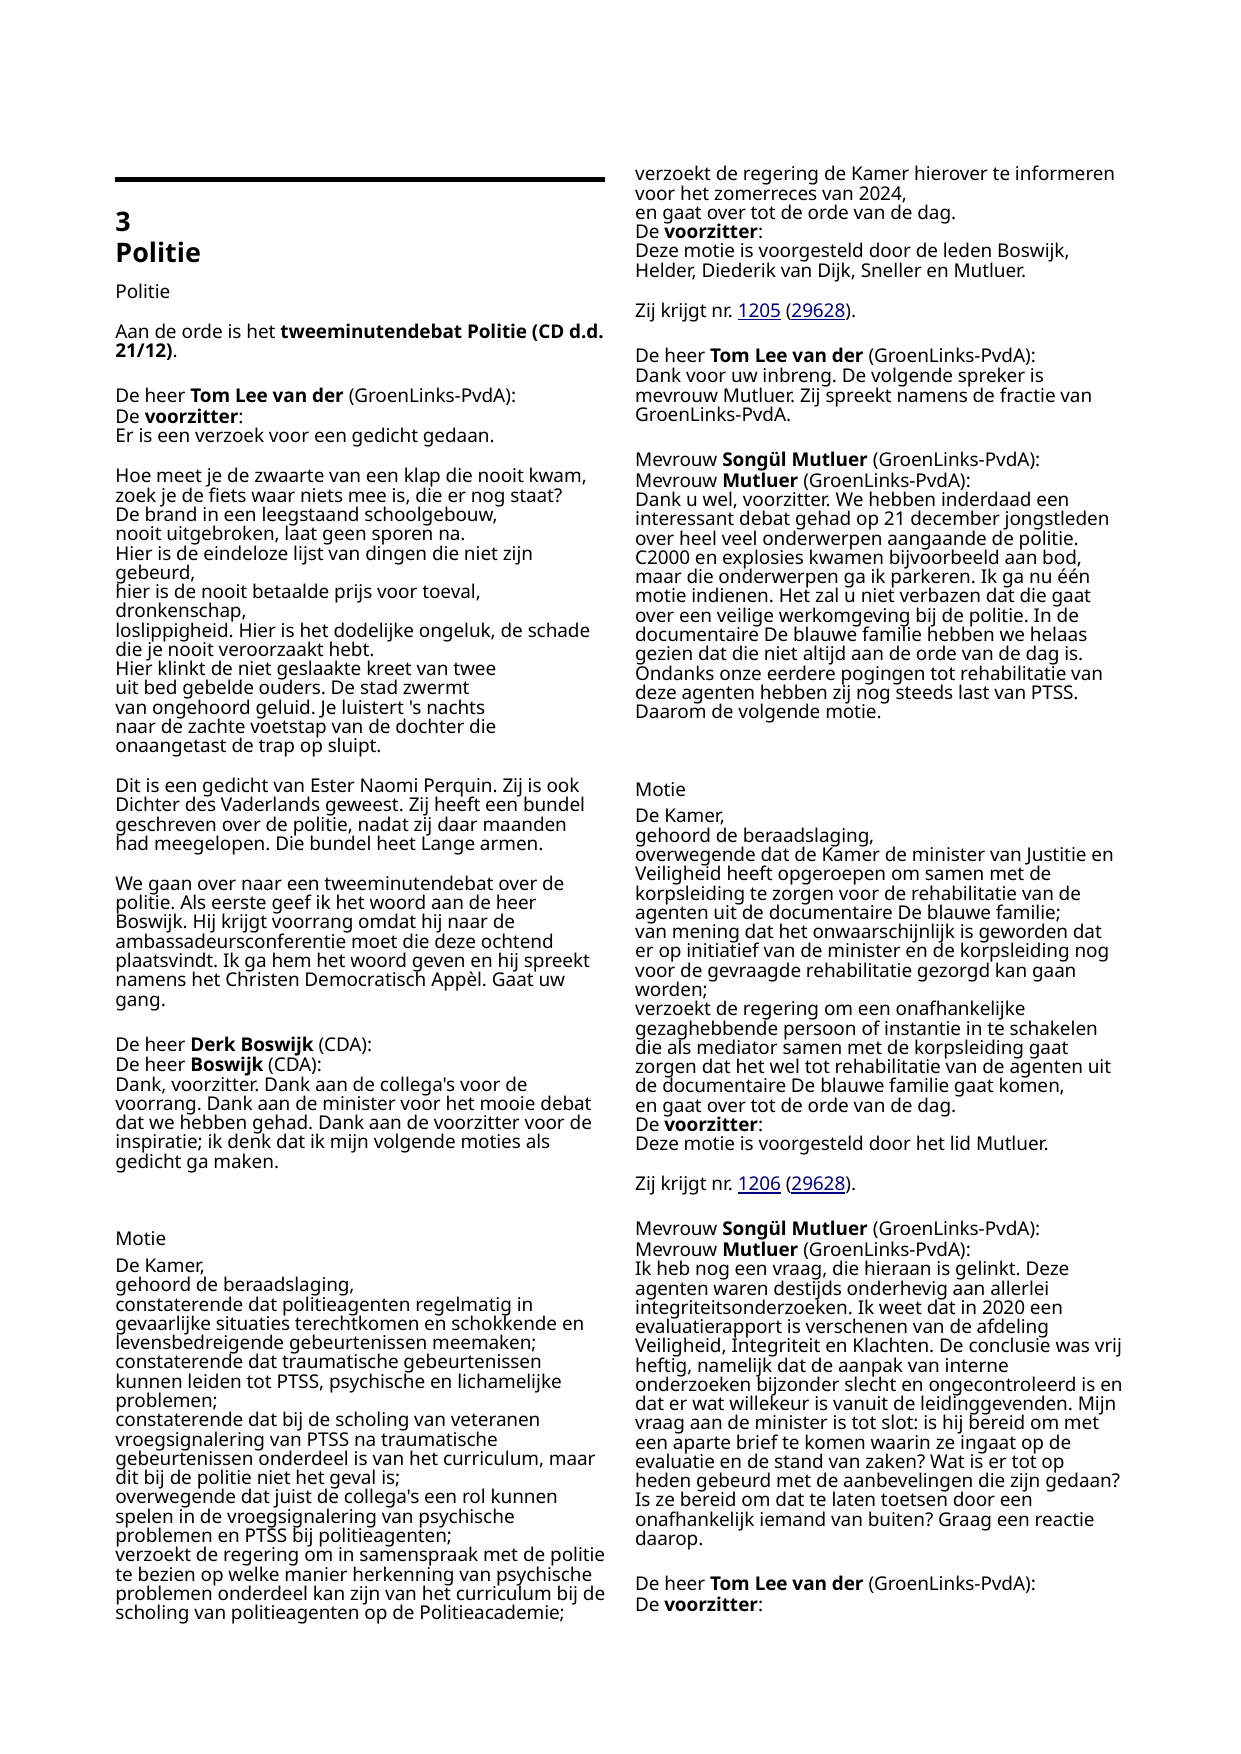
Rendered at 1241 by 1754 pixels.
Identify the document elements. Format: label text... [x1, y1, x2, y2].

text gehoord de beraadslaging, [115, 1276, 605, 1296]
text overwegende dat de Kamer de minister van Justitie en Veiligheid heeft opgeroepen om samen met de korpsleiding te zorgen voor de rehabilitatie van de agenten uit de documentaire De blauwe familie; [635, 846, 1125, 923]
text Ik heb nog een vraag, die hieraan is gelinkt. Deze agenten waren destijds onderhevig aan allerlei integriteitsonderzoeken. Ik weet dat in 2020 een evaluatierapport is verschenen van de afdeling Veiligheid, Integriteit en Klachten. De conclusie was vrij heftig, namelijk dat de aanpak van interne onderzoeken bijzonder slecht en ongecontroleerd is en dat er wat willekeur is vanuit de leidinggevenden. Mijn vraag aan de minister is tot slot: is hij bereid om met een aparte brief te komen waarin ze ingaat op de evaluatie en de stand van zaken? Wat is er tot op heden gebeurd met de aanbevelingen die zijn gedaan? Is ze bereid om dat te laten toetsen door een onafhankelijk iemand van buiten? Graag een reactie daarop. [635, 1260, 1125, 1549]
text zoek je de fiets waar niets mee is, die er nog staat? [115, 487, 605, 506]
text Zij krijgt nr. 1206 (29628). [635, 1175, 1125, 1194]
text nooit uitgebroken, laat geen sporen na. [115, 525, 605, 544]
text De voorzitter: [635, 1116, 1125, 1135]
text Deze motie is voorgesteld door de leden Boswijk, Helder, Diederik van Dijk, Sneller en Mutluer. [635, 242, 1125, 281]
text Deze motie is voorgesteld door het lid Mutluer. [635, 1135, 1125, 1154]
text De heer Tom Lee van der (GroenLinks-PvdA): [635, 1570, 1125, 1596]
text De voorzitter: [635, 223, 1125, 242]
text verzoekt de regering om in samenspraak met de politie te bezien op welke manier herkenning van psychische problemen onderdeel kan zijn van het curriculum bij de scholing van politieagenten op de Politieacademie; [115, 1546, 605, 1623]
text De heer Derk Boswijk (CDA): [115, 1031, 605, 1056]
text verzoekt de regering de Kamer hierover te informeren voor het zomerreces van 2024, [635, 165, 1125, 204]
text Politie [115, 283, 605, 302]
text De Kamer, [115, 1257, 605, 1276]
text De heer Tom Lee van der (GroenLinks-PvdA): [115, 382, 605, 408]
text uit bed gebelde ouders. De stad zwermt [115, 679, 605, 699]
text hier is de nooit betaalde prijs voor toeval, dronkenschap, [115, 583, 605, 622]
text verzoekt de regering om een onafhankelijke gezaghebbende persoon of instantie in te schakelen die als mediator samen met de korpsleiding gaat zorgen dat het wel tot rehabilitatie van de agenten uit de documentaire De blauwe familie gaat komen, [635, 1000, 1125, 1097]
text constaterende dat traumatische gebeurtenissen kunnen leiden tot PTSS, psychische en lichamelijke problemen; [115, 1353, 605, 1411]
text loslippigheid. Hier is het dodelijke ongeluk, de schade [115, 622, 605, 641]
text Mevrouw Mutluer (GroenLinks-PvdA): [635, 472, 1125, 491]
text van ongehoord geluid. Je luistert 's nachts [115, 699, 605, 718]
text Hoe meet je de zwaarte van een klap die nooit kwam, [115, 467, 605, 487]
text constaterende dat politieagenten regelmatig in gevaarlijke situaties terechtkomen en schokkende en levensbedreigende gebeurtenissen meemaken; [115, 1296, 605, 1353]
text De heer Tom Lee van der (GroenLinks-PvdA): [635, 342, 1125, 367]
text Motie [115, 1226, 605, 1251]
text die je nooit veroorzaakt hebt. [115, 641, 605, 660]
text van mening dat het onwaarschijnlijk is geworden dat er op initiatief van de minister en de korpsleiding nog voor de gevraagde rehabilitatie gezorgd kan gaan worden; [635, 923, 1125, 1000]
text De heer Boswijk (CDA): [115, 1056, 605, 1076]
text Er is een verzoek voor een gedicht gedaan. [115, 427, 605, 447]
text De Kamer, [635, 807, 1125, 827]
text Hier klinkt de niet geslaakte kreet van twee [115, 660, 605, 679]
text Mevrouw Mutluer (GroenLinks-PvdA): [635, 1241, 1125, 1260]
text Dank voor uw inbreng. De volgende spreker is mevrouw Mutluer. Zij spreekt namens de fractie van GroenLinks-PvdA. [635, 367, 1125, 425]
text Dank u wel, voorzitter. We hebben inderdaad een interessant debat gehad op 21 december jongstleden over heel veel onderwerpen aangaande de politie. C2000 en explosies kwamen bijvoorbeeld aan bod, maar die onderwerpen ga ik parkeren. Ik ga nu één motie indienen. Het zal u niet verbazen dat die gaat over een veilige werkomgeving bij de politie. In de documentaire De blauwe familie hebben we helaas gezien dat die niet altijd aan de orde van de dag is. Ondanks onze eerdere pogingen tot rehabilitatie van deze agenten hebben zij nog steeds last van PTSS. Daarom de volgende motie. [635, 491, 1125, 722]
text Zij krijgt nr. 1205 (29628). [635, 302, 1125, 321]
text overwegende dat juist de collega's een rol kunnen spelen in de vroegsignalering van psychische problemen en PTSS bij politieagenten; [115, 1488, 605, 1546]
text De brand in een leegstaand schoolgebouw, [115, 506, 605, 525]
text Motie [635, 776, 1125, 802]
text en gaat over tot de orde van de dag. [635, 1097, 1125, 1116]
text onaangetast de trap op sluipt. [115, 737, 605, 756]
text We gaan over naar een tweeminutendebat over de politie. Als eerste geef ik het woord aan de heer Boswijk. Hij krijgt voorrang omdat hij naar de ambassadeursconferentie moet die deze ochtend plaatsvindt. Ik ga hem het woord geven en hij spreekt namens het Christen Democratisch Appèl. Gaat uw gang. [115, 875, 605, 1010]
text Mevrouw Songül Mutluer (GroenLinks-PvdA): [635, 1215, 1125, 1241]
text Dank, voorzitter. Dank aan de collega's voor de voorrang. Dank aan de minister voor het mooie debat dat we hebben gehad. Dank aan de voorzitter voor de inspiratie; ik denk dat ik mijn volgende moties als gedicht ga maken. [115, 1076, 605, 1172]
text en gaat over tot de orde van de dag. [635, 204, 1125, 223]
text 3 [115, 203, 605, 239]
text Hier is de eindeloze lijst van dingen die niet zijn gebeurd, [115, 544, 605, 583]
text Mevrouw Songül Mutluer (GroenLinks-PvdA): [635, 446, 1125, 472]
text De voorzitter: [635, 1596, 1125, 1615]
text naar de zachte voetstap van de dochter die [115, 718, 605, 737]
text Aan de orde is het tweeminutendebat Politie (CD d.d. 21/12). [115, 323, 605, 362]
text gehoord de beraadslaging, [635, 827, 1125, 846]
text Dit is een gedicht van Ester Naomi Perquin. Zij is ook Dichter des Vaderlands geweest. Zij heeft een bundel geschreven over de politie, nadat zij daar maanden had meegelopen. Die bundel heet Lange armen. [115, 777, 605, 854]
text Politie [115, 239, 605, 283]
text De voorzitter: [115, 408, 605, 427]
text constaterende dat bij de scholing van veteranen vroegsignalering van PTSS na traumatische gebeurtenissen onderdeel is van het curriculum, maar dit bij de politie niet het geval is; [115, 1411, 605, 1488]
